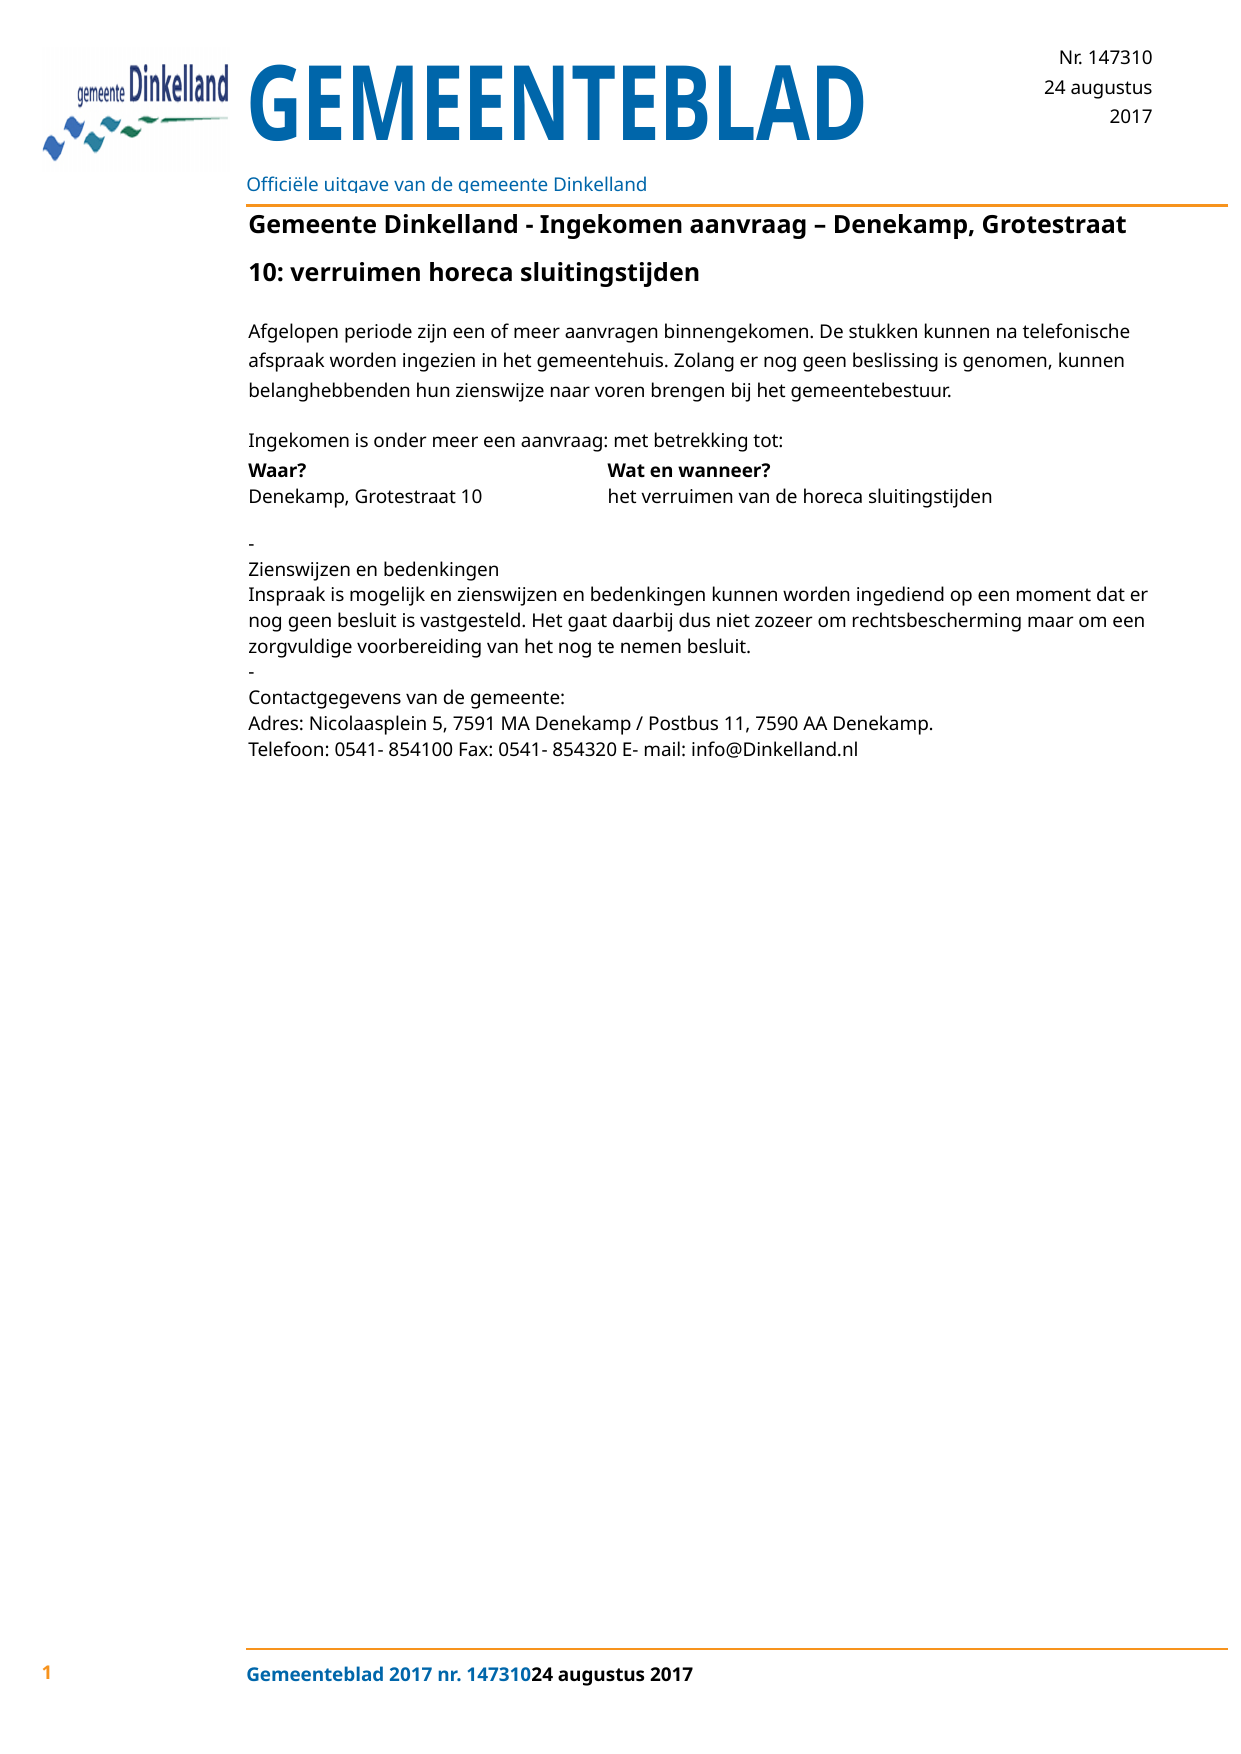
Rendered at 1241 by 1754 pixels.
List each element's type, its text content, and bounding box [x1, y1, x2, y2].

text Ingekomen is onder meer een aanvraag: met betrekking tot: [248, 427, 1152, 453]
text - [248, 530, 1152, 556]
text Contactgegevens van de gemeente: [248, 684, 1152, 710]
table_header Wat en wanneer? [608, 457, 1152, 483]
text Inspraak is mogelijk en zienswijzen en bedenkingen kunnen worden ingediend op een moment dat er nog geen besluit is vastgesteld. Het gaat daarbij dus niet zozeer om rechtsbescherming maar om een zorgvuldige voorbereiding van het nog te nemen besluit. [248, 582, 1152, 659]
table_header Waar? [248, 457, 607, 483]
text - [248, 659, 1152, 684]
text Telefoon: 0541- 854100 Fax: 0541- 854320 E- mail: info@Dinkelland.nl [248, 736, 1152, 762]
text Afgelopen periode zijn een of meer aanvragen binnengekomen. De stukken kunnen na telefonische afspraak worden ingezien in het gemeentehuis. Zolang er nog geen beslissing is genomen, kunnen belanghebbenden hun zienswijze naar voren brengen bij het gemeentebestuur. [248, 318, 1152, 403]
picture [41, 47, 231, 172]
text Zienswijzen en bedenkingen [248, 556, 1152, 582]
table_cell Denekamp, Grotestraat 10 [248, 483, 607, 509]
text Gemeente Dinkelland - Ingekomen aanvraag – Denekamp, Grotestraat 10: verruimen horeca sluitingstijden [248, 207, 1152, 288]
table_cell het verruimen van de horeca sluitingstijden [608, 483, 1152, 509]
text Adres: Nicolaasplein 5, 7591 MA Denekamp / Postbus 11, 7590 AA Denekamp. [248, 710, 1152, 736]
